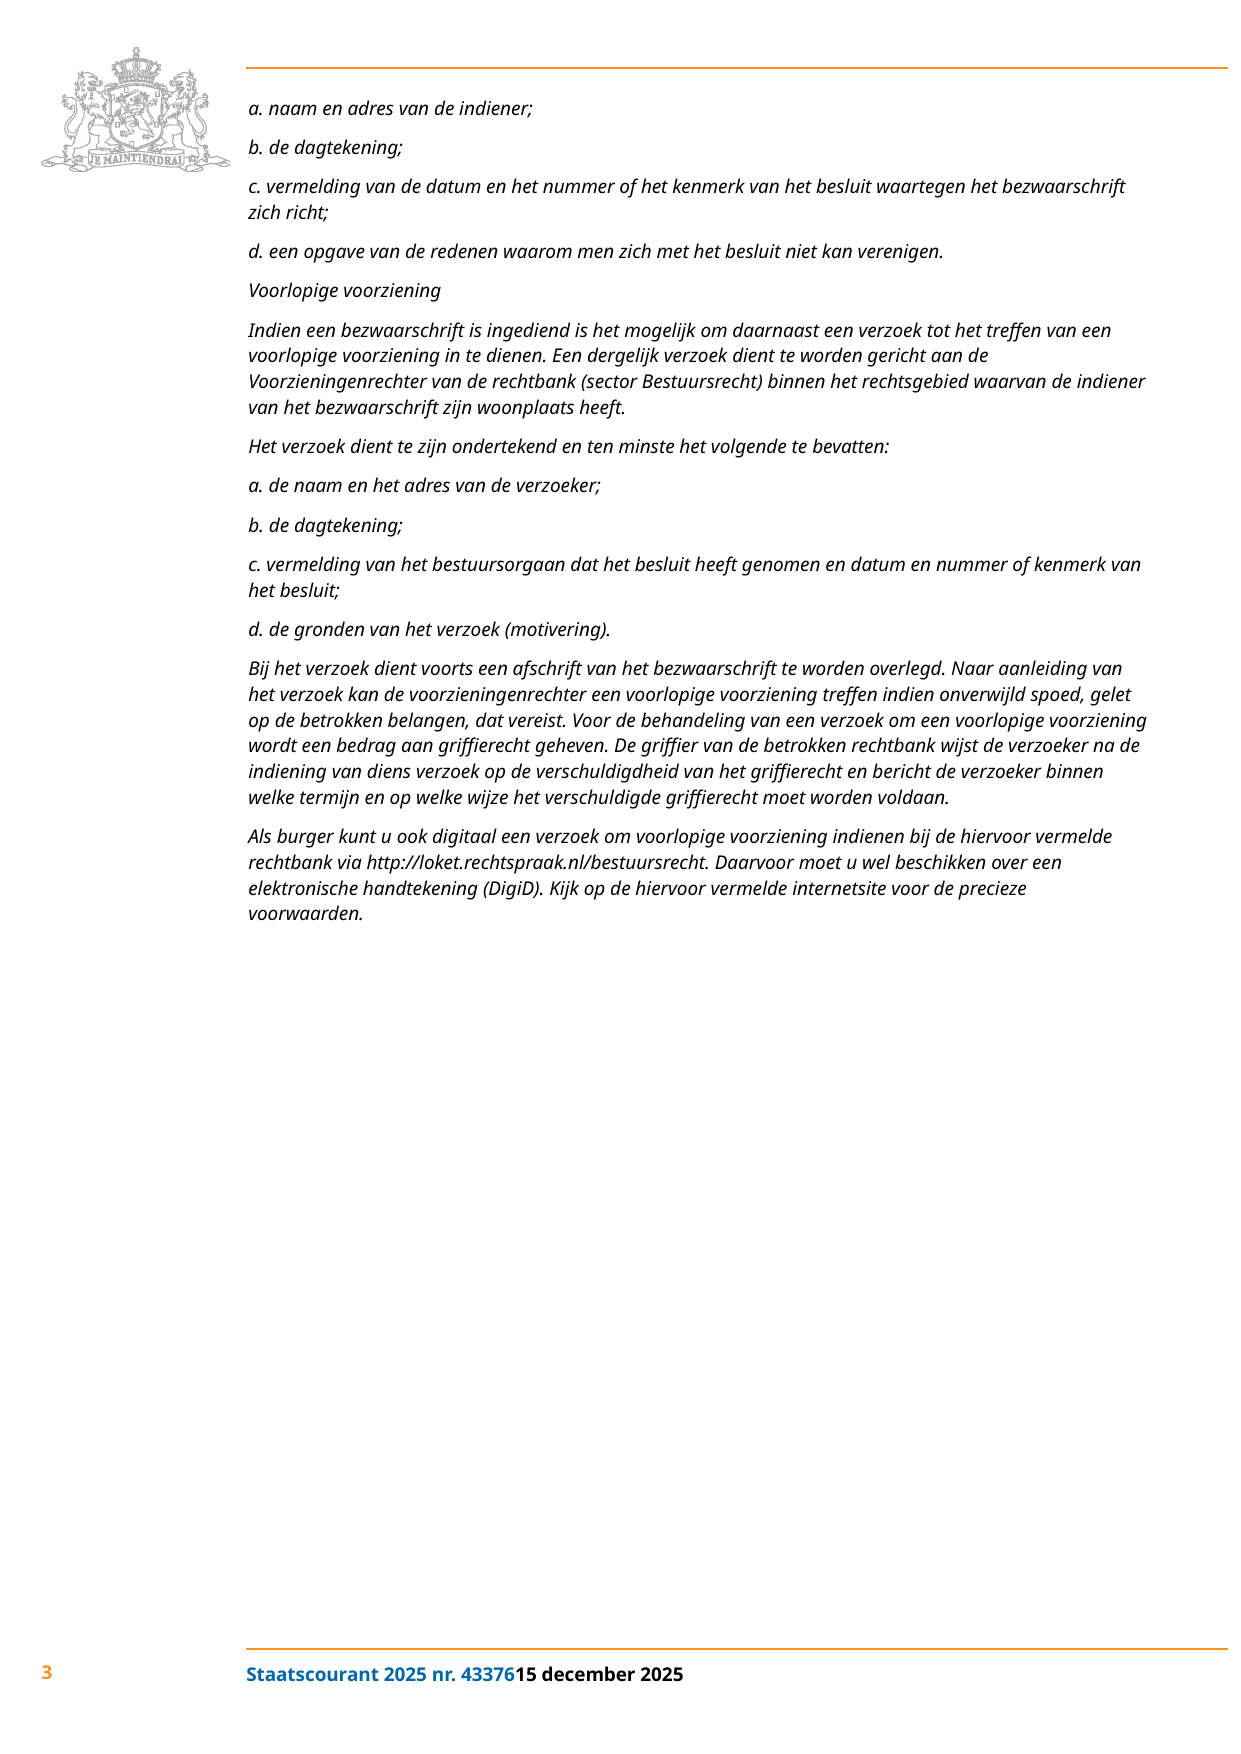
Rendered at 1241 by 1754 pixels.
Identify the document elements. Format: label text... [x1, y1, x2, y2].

text d. de gronden van het verzoek (motivering). [248, 616, 1152, 642]
text a. naam en adres van de indiener; [248, 95, 1152, 121]
text Bij het verzoek dient voorts een afschrift van het bezwaarschrift te worden overlegd. Naar aanleiding van het verzoek kan de voorzieningenrechter een voorlopige voorziening treffen indien onverwijld spoed, gelet op de betrokken belangen, dat vereist. Voor de behandeling van een verzoek om een voorlopige voorziening wordt een bedrag aan griffierecht geheven. De griffier van de betrokken rechtbank wijst de verzoeker na de indiening van diens verzoek op de verschuldigdheid van het griffierecht en bericht de verzoeker binnen welke termijn en op welke wijze het verschuldigde griffierecht moet worden voldaan. [248, 655, 1152, 810]
text Indien een bezwaarschrift is ingediend is het mogelijk om daarnaast een verzoek tot het treffen van een voorlopige voorziening in te dienen. Een dergelijk verzoek dient te worden gericht aan de Voorzieningenrechter van de rechtbank (sector Bestuursrecht) binnen het rechtsgebied waarvan de indiener van het bezwaarschrift zijn woonplaats heeft. [248, 317, 1152, 420]
text Als burger kunt u ook digitaal een verzoek om voorlopige voorziening indienen bij de hiervoor vermelde rechtbank via http://loket.rechtspraak.nl/bestuursrecht. Daarvoor moet u wel beschikken over een elektronische handtekening (DigiD). Kijk op de hiervoor vermelde internetsite voor de precieze voorwaarden. [248, 823, 1152, 926]
text Voorlopige voorziening [248, 278, 1152, 303]
text a. de naam en het adres van de verzoeker; [248, 473, 1152, 498]
text c. vermelding van het bestuursorgaan dat het besluit heeft genomen en datum en nummer of kenmerk van het besluit; [248, 551, 1152, 603]
text b. de dagtekening; [248, 134, 1152, 160]
text c. vermelding van de datum en het nummer of het kenmerk van het besluit waartegen het bezwaarschrift zich richt; [248, 173, 1152, 225]
text b. de dagtekening; [248, 512, 1152, 538]
text d. een opgave van de redenen waarom men zich met het besluit niet kan verenigen. [248, 238, 1152, 264]
picture [41, 47, 231, 172]
text Het verzoek dient te zijn ondertekend en ten minste het volgende te bevatten: [248, 433, 1152, 459]
